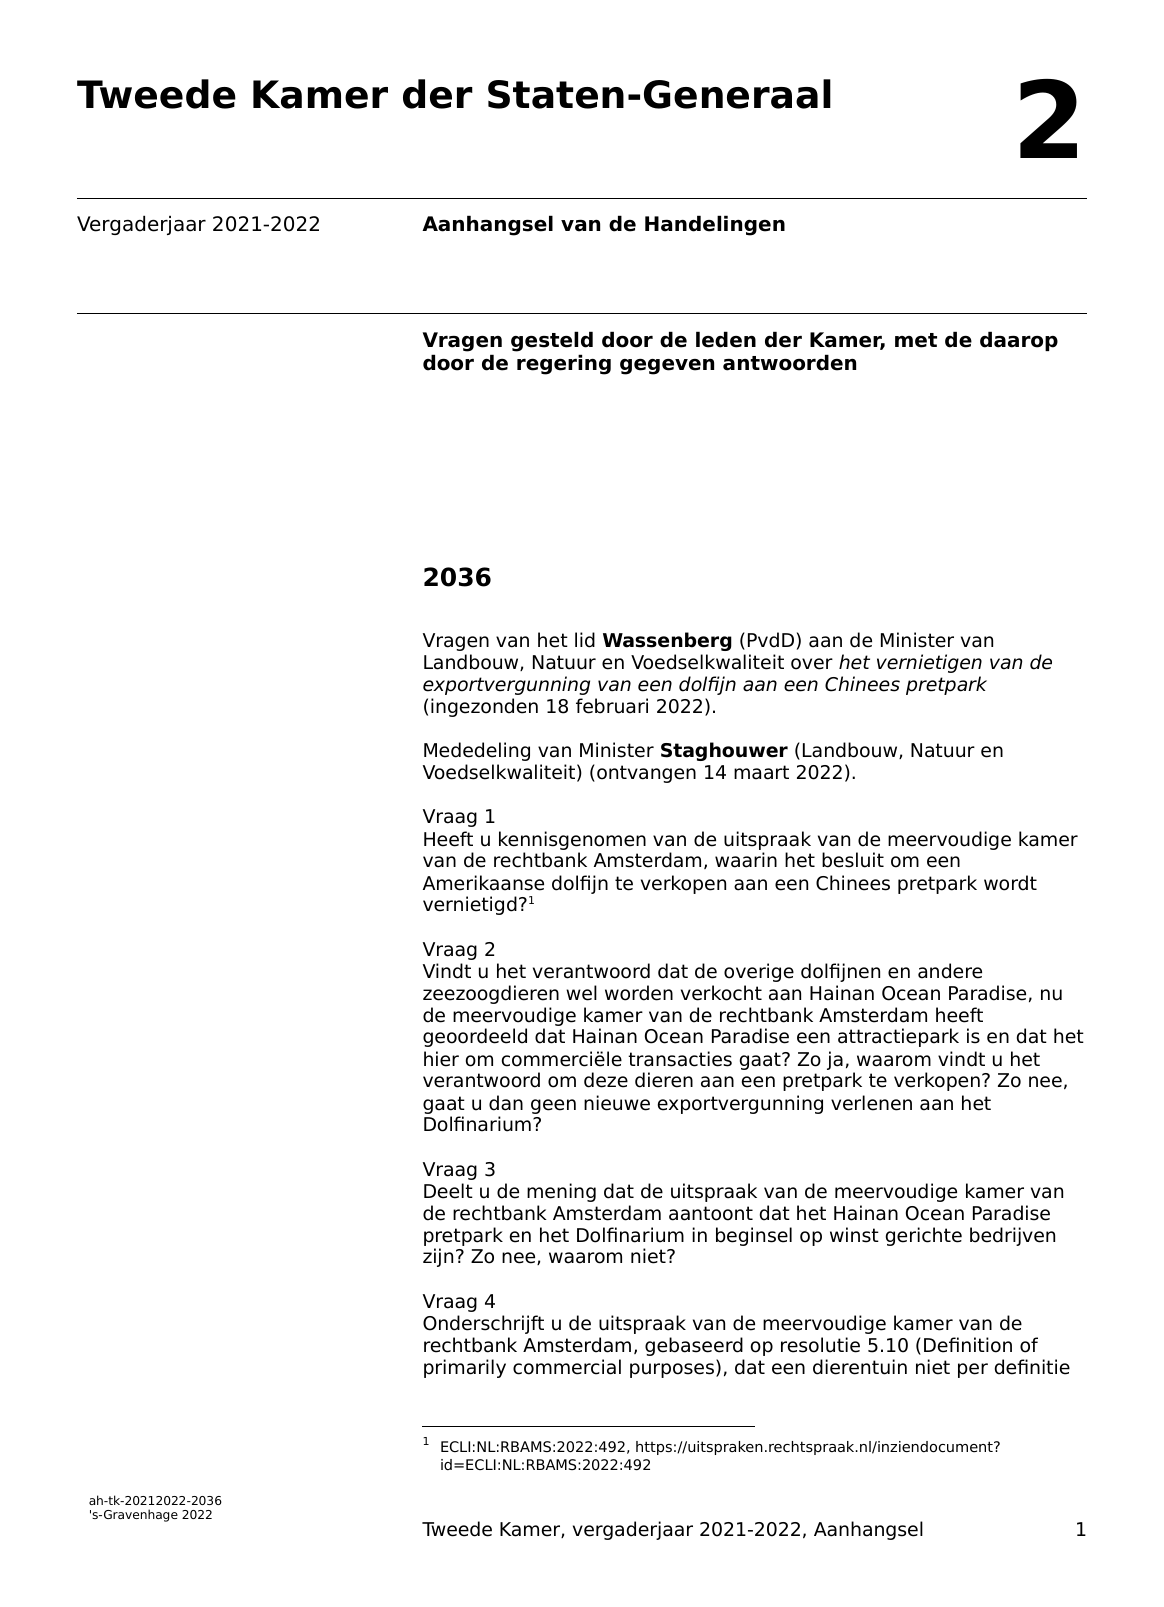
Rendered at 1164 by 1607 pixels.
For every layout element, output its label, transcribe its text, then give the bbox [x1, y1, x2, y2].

text Heeft u kennisgenomen van de uitspraak van de meervoudige kamer van de rechtbank Amsterdam, waarin het besluit om een Amerikaanse dolfijn te verkopen aan een Chinees pretpark wordt vernietigd? [422, 828, 1087, 916]
table_header 2 [886, 59, 1087, 198]
text Vraag 2 [422, 938, 1087, 961]
text Vragen van het lid Wassenberg (PvdD) aan de Minister van Landbouw, Natuur en Voedselkwaliteit over het vernietigen van de exportvergunning van een dolfijn aan een Chinees pretpark (ingezonden 18 februari 2022). [422, 630, 1087, 718]
text 2036 [422, 563, 1087, 592]
table_cell Vergaderjaar 2021-2022 [77, 199, 422, 313]
text Vraag 1 [422, 806, 1087, 828]
table_cell Vragen gesteld door de leden der Kamer, met de daarop door de regering gegeven antwoorden [422, 314, 1087, 375]
text Onderschrijft u de uitspraak van de meervoudige kamer van de rechtbank Amsterdam, gebaseerd op resolutie 5.10 (Definition of primarily commercial purposes), dat een dierentuin niet per definitie [422, 1313, 1087, 1378]
table_cell Aanhangsel van de Handelingen [422, 199, 1087, 313]
table_header Tweede Kamer der Staten-Generaal [77, 59, 886, 198]
text ah-tk-20212022-2036 [88, 1494, 323, 1508]
text Vraag 4 [422, 1291, 1087, 1313]
text ECLI:NL:RBAMS:2022:492, https://uitspraken.rechtspraak.nl/inziendocument?id=ECLI:NL:RBAMS:2022:492 [422, 1435, 1087, 1474]
text Vindt u het verantwoord dat de overige dolfijnen en andere zeezoogdieren wel worden verkocht aan Hainan Ocean Paradise, nu de meervoudige kamer van de rechtbank Amsterdam heeft geoordeeld dat Hainan Ocean Paradise een attractiepark is en dat het hier om commerciële transacties gaat? Zo ja, waarom vindt u het verantwoord om deze dieren aan een pretpark te verkopen? Zo nee, gaat u dan geen nieuwe exportvergunning verlenen aan het Dolfinarium? [422, 961, 1087, 1136]
text 's-Gravenhage 2022 [88, 1508, 323, 1522]
text Vraag 3 [422, 1158, 1087, 1181]
text Mededeling van Minister Staghouwer (Landbouw, Natuur en Voedselkwaliteit) (ontvangen 14 maart 2022). [422, 740, 1087, 784]
text Deelt u de mening dat de uitspraak van de meervoudige kamer van de rechtbank Amsterdam aantoont dat het Hainan Ocean Paradise pretpark en het Dolfinarium in beginsel op winst gerichte bedrijven zijn? Zo nee, waarom niet? [422, 1181, 1087, 1268]
table_cell [77, 314, 422, 375]
